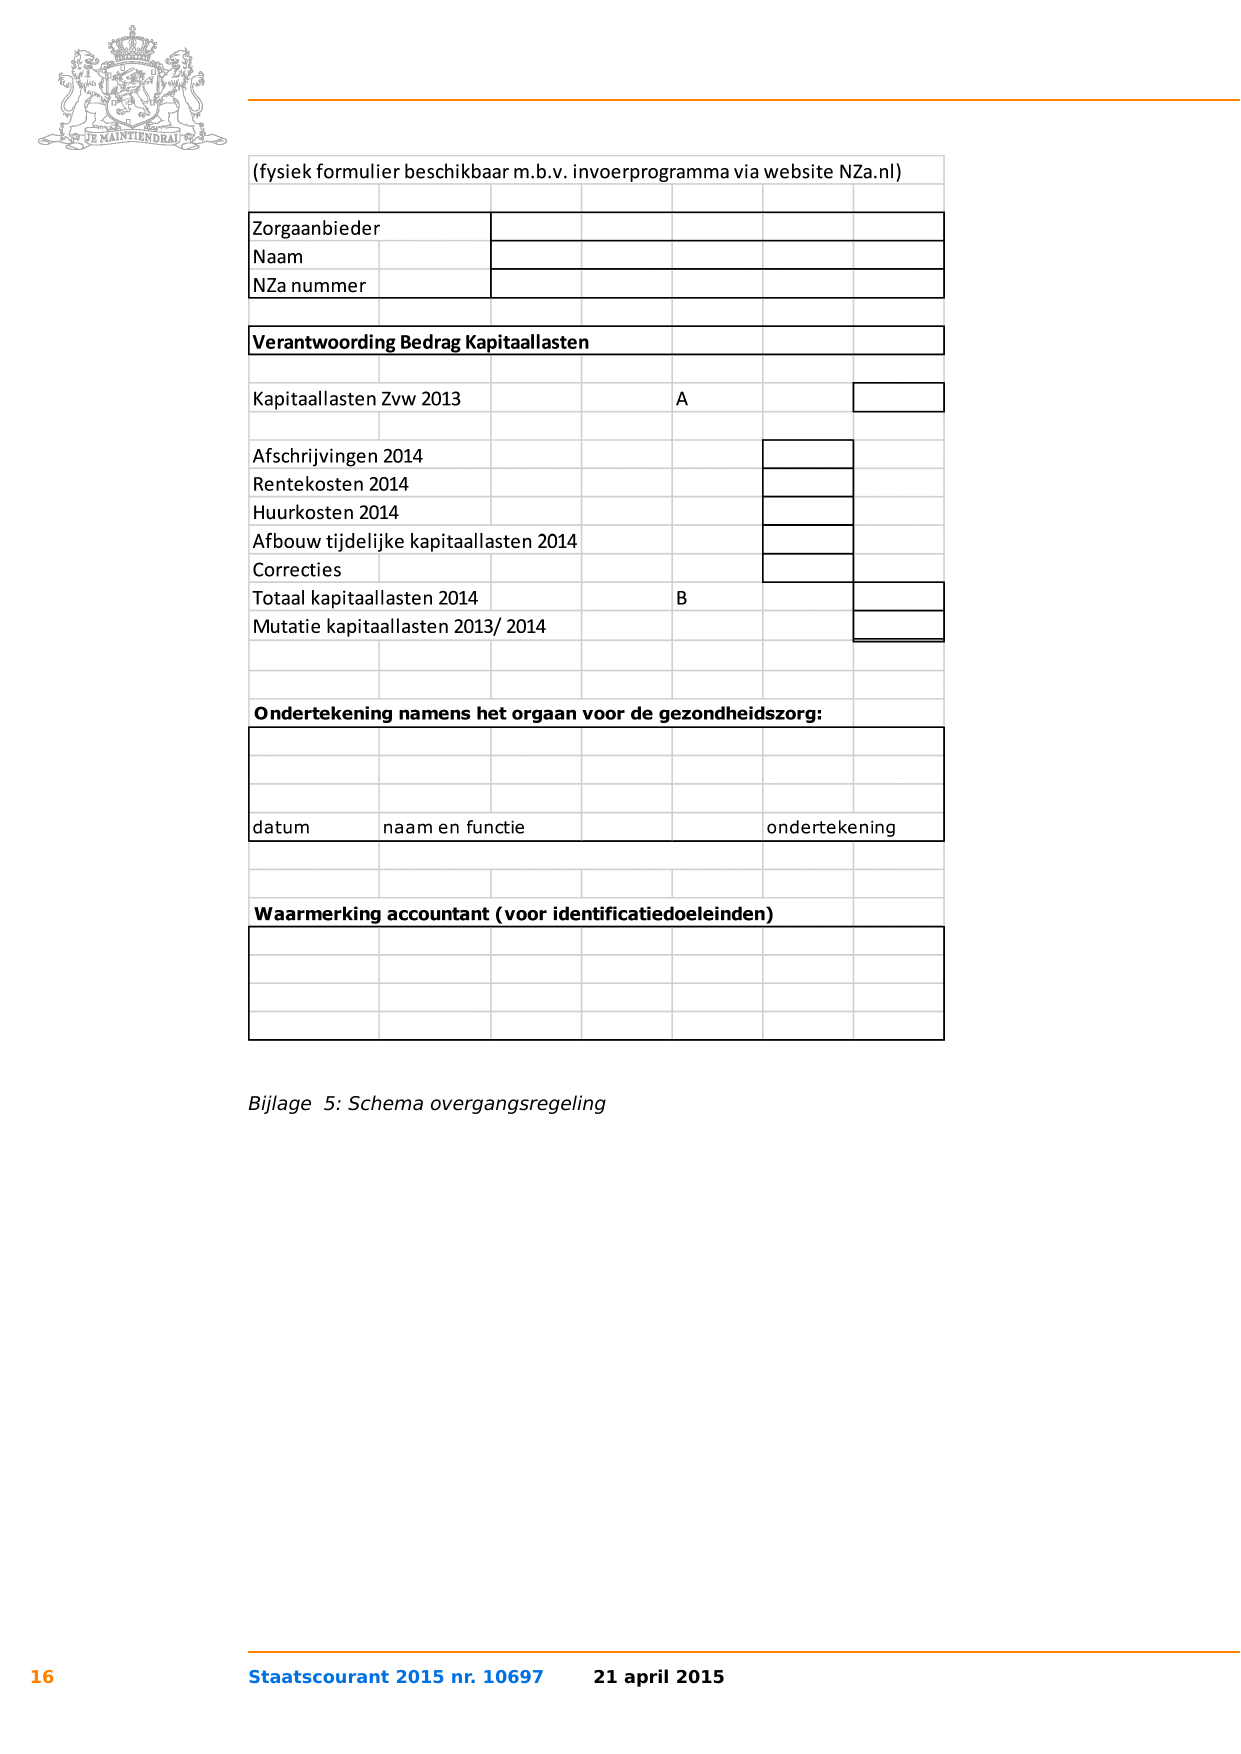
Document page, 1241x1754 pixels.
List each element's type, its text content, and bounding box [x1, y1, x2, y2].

picture [248, 155, 945, 1041]
picture [38, 25, 227, 150]
subtitle Bijlage 5: Schema overgangsregeling [248, 1093, 1163, 1115]
